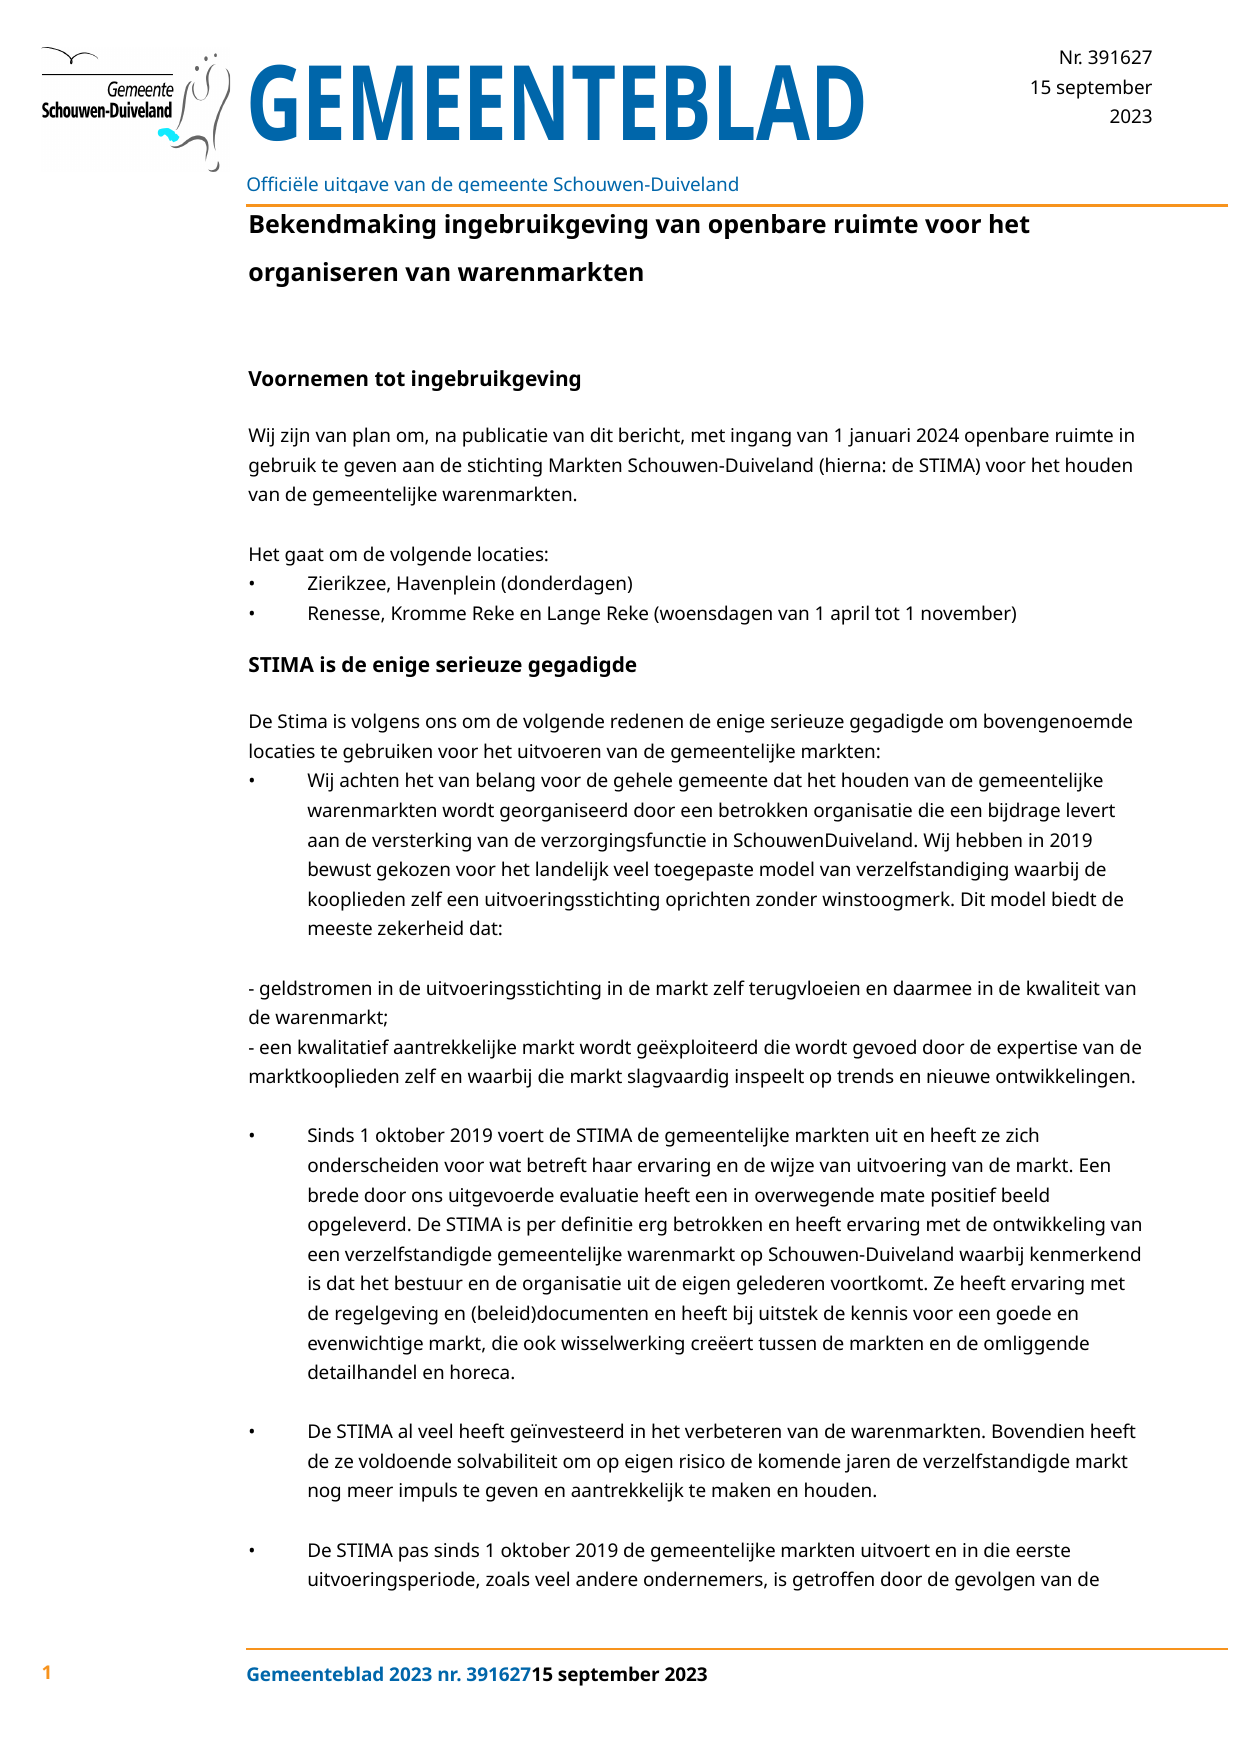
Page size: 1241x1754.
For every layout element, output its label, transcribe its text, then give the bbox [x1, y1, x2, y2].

list Zierikzee, Havenplein (donderdagen) [248, 570, 1152, 596]
list Sinds 1 oktober 2019 voert de STIMA de gemeentelijke markten uit en heeft ze zich onderscheiden voor wat betreft haar ervaring en de wijze van uitvoering van de markt. Een brede door ons uitgevoerde evaluatie heeft een in overwegende mate positief beeld opgeleverd. De STIMA is per definitie erg betrokken en heeft ervaring met de ontwikkeling van een verzelfstandigde gemeentelijke warenmarkt op Schouwen-Duiveland waarbij kenmerkend is dat het bestuur en de organisatie uit de eigen gelederen voortkomt. Ze heeft ervaring met de regelgeving en (beleid)documenten en heeft bij uitstek de kennis voor een goede en evenwichtige markt, die ook wisselwerking creëert tussen de markten en de omliggende detailhandel en horeca. [248, 1123, 1152, 1385]
text STIMA is de enige serieuze gegadigde [248, 650, 1152, 679]
text Voornemen tot ingebruikgeving [248, 364, 1152, 393]
text Bekendmaking ingebruikgeving van openbare ruimte voor het organiseren van warenmarkten [248, 207, 1152, 288]
text Wij zijn van plan om, na publicatie van dit bericht, met ingang van 1 januari 2024 openbare ruimte in gebruik te geven aan de stichting Markten Schouwen-Duiveland (hierna: de STIMA) voor het houden van de gemeentelijke warenmarkten. [248, 422, 1152, 507]
text - geldstromen in de uitvoeringsstichting in de markt zelf terugvloeien en daarmee in de kwaliteit van de warenmarkt; [248, 975, 1152, 1030]
text Het gaat om de volgende locaties: [248, 541, 1152, 567]
text - een kwalitatief aantrekkelijke markt wordt geëxploiteerd die wordt gevoed door de expertise van de marktkooplieden zelf en waarbij die markt slagvaardig inspeelt op trends en nieuwe ontwikkelingen. [248, 1034, 1152, 1089]
picture [41, 47, 231, 172]
list De STIMA al veel heeft geïnvesteerd in het verbeteren van de warenmarkten. Bovendien heeft de ze voldoende solvabiliteit om op eigen risico de komende jaren de verzelfstandigde markt nog meer impuls te geven en aantrekkelijk te maken en houden. [248, 1418, 1152, 1503]
list Wij achten het van belang voor de gehele gemeente dat het houden van de gemeentelijke warenmarkten wordt georganiseerd door een betrokken organisatie die een bijdrage levert aan de versterking van de verzorgingsfunctie in SchouwenDuiveland. Wij hebben in 2019 bewust gekozen voor het landelijk veel toegepaste model van verzelfstandiging waarbij de kooplieden zelf een uitvoeringsstichting oprichten zonder winstoogmerk. Dit model biedt de meeste zekerheid dat: [248, 768, 1152, 941]
text De Stima is volgens ons om de volgende redenen de enige serieuze gegadigde om bovengenoemde locaties te gebruiken voor het uitvoeren van de gemeentelijke markten: [248, 708, 1152, 764]
list De STIMA pas sinds 1 oktober 2019 de gemeentelijke markten uitvoert en in die eerste uitvoeringsperiode, zoals veel andere ondernemers, is getroffen door de gevolgen van de [248, 1537, 1152, 1592]
list Renesse, Kromme Reke en Lange Reke (woensdagen van 1 april tot 1 november) [248, 600, 1152, 626]
